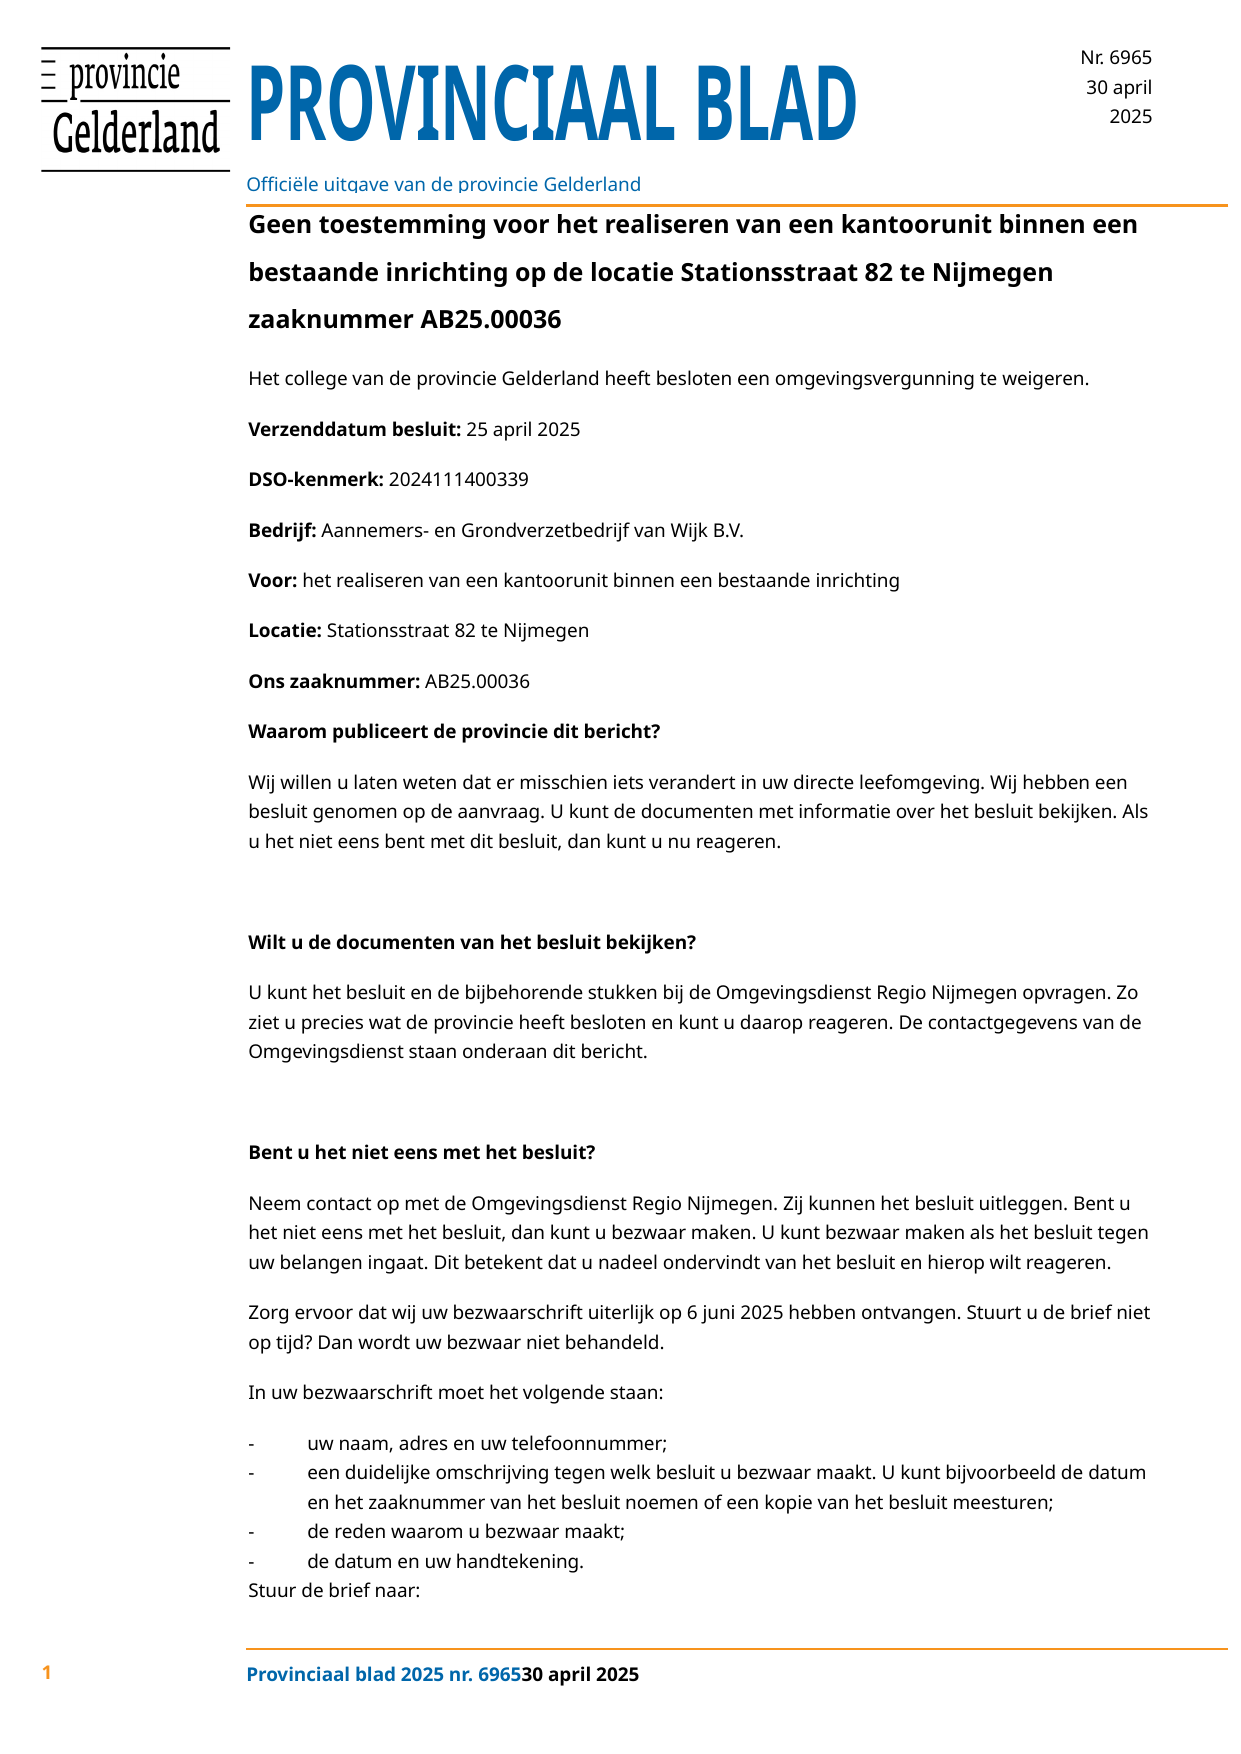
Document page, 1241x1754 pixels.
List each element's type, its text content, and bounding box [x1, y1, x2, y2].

text Zorg ervoor dat wij uw bezwaarschrift uiterlijk op 6 juni 2025 hebben ontvangen. Stuurt u de brief niet op tijd? Dan wordt uw bezwaar niet behandeld. [248, 1299, 1152, 1354]
text Bedrijf: Aannemers- en Grondverzetbedrijf van Wijk B.V. [248, 517, 1152, 542]
picture [41, 47, 231, 172]
text DSO-kenmerk: 2024111400339 [248, 466, 1152, 492]
list de datum en uw handtekening. [248, 1548, 1152, 1574]
text Neem contact op met de Omgevingsdienst Regio Nijmegen. Zij kunnen het besluit uitleggen. Bent u het niet eens met het besluit, dan kunt u bezwaar maken. U kunt bezwaar maken als het besluit tegen uw belangen ingaat. Dit betekent dat u nadeel ondervindt van het besluit en hierop wilt reageren. [248, 1190, 1152, 1274]
text Geen toestemming voor het realiseren van een kantoorunit binnen een bestaande inrichting op de locatie Stationsstraat 82 te Nijmegen zaaknummer AB25.00036 [248, 207, 1152, 336]
text Wij willen u laten weten dat er misschien iets verandert in uw directe leefomgeving. Wij hebben een besluit genomen op de aanvraag. U kunt de documenten met informatie over het besluit bekijken. Als u het niet eens bent met dit besluit, dan kunt u nu reageren. [248, 769, 1152, 854]
list een duidelijke omschrijving tegen welk besluit u bezwaar maakt. U kunt bijvoorbeeld de datum en het zaaknummer van het besluit noemen of een kopie van het besluit meesturen; [248, 1459, 1152, 1514]
text Voor: het realiseren van een kantoorunit binnen een bestaande inrichting [248, 567, 1152, 593]
list de reden waarom u bezwaar maakt; [248, 1518, 1152, 1544]
text Het college van de provincie Gelderland heeft besloten een omgevingsvergunning te weigeren. [248, 366, 1152, 391]
text Ons zaaknummer: AB25.00036 [248, 668, 1152, 694]
text Verzenddatum besluit: 25 april 2025 [248, 416, 1152, 442]
text Stuur de brief naar: [248, 1578, 1152, 1603]
text Bent u het niet eens met het besluit? [248, 1139, 1152, 1165]
text U kunt het besluit en de bijbehorende stukken bij de Omgevingsdienst Regio Nijmegen opvragen. Zo ziet u precies wat de provincie heeft besloten en kunt u daarop reageren. De contactgegevens van de Omgevingsdienst staan onderaan dit bericht. [248, 979, 1152, 1064]
text Wilt u de documenten van het besluit bekijken? [248, 929, 1152, 954]
text Waarom publiceert de provincie dit bericht? [248, 718, 1152, 744]
list uw naam, adres en uw telefoonnummer; [248, 1430, 1152, 1455]
text In uw bezwaarschrift moet het volgende staan: [248, 1379, 1152, 1405]
text Locatie: Stationsstraat 82 te Nijmegen [248, 618, 1152, 643]
